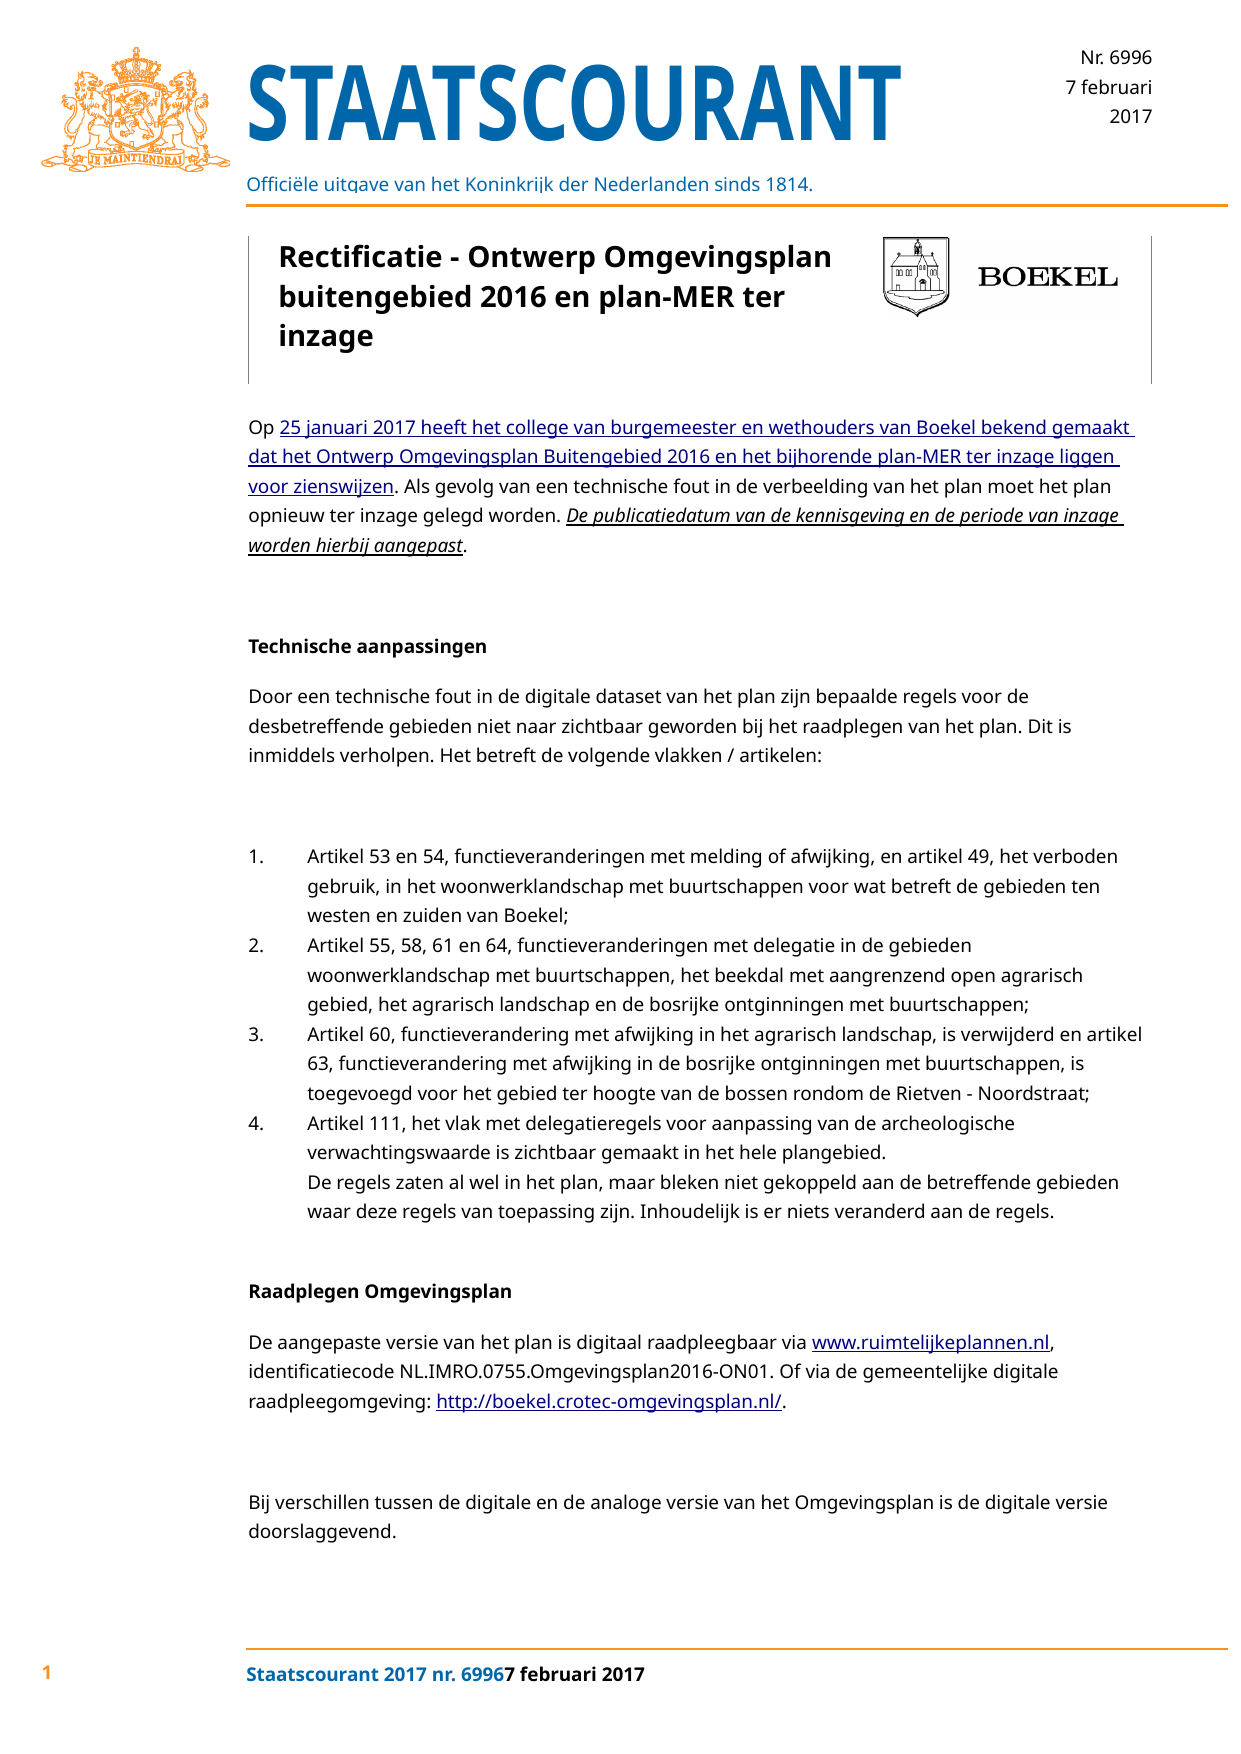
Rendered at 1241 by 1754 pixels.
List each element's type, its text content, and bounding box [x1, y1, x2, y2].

text Op 25 januari 2017 heeft het college van burgemeester en wethouders van Boekel bekend gemaakt dat het Ontwerp Omgevingsplan Buitengebied 2016 en het bijhorende plan-MER ter inzage liggen voor zienswijzen. Als gevolg van een technische fout in de verbeelding van het plan moet het plan opnieuw ter inzage gelegd worden. De publicatiedatum van de kennisgeving en de periode van inzage worden hierbij aangepast. [248, 414, 1152, 558]
list De regels zaten al wel in het plan, maar bleken niet gekoppeld aan de betreffende gebieden waar deze regels van toepassing zijn. Inhoudelijk is er niets veranderd aan de regels. [248, 1169, 1152, 1224]
table_header Rectificatie - Ontwerp Omgevingsplan buitengebied 2016 en plan-MER ter inzage [249, 236, 850, 384]
table_header [850, 320, 1151, 384]
picture [41, 47, 231, 172]
table_header [1119, 236, 1151, 319]
picture [882, 236, 1119, 320]
list Artikel 111, het vlak met delegatieregels voor aanpassing van de archeologische verwachtingswaarde is zichtbaar gemaakt in het hele plangebied. [248, 1110, 1152, 1165]
text Raadplegen Omgevingsplan [248, 1278, 1152, 1304]
list Artikel 55, 58, 61 en 64, functieveranderingen met delegatie in de gebieden woonwerklandschap met buurtschappen, het beekdal met aangrenzend open agrarisch gebied, het agrarisch landschap en de bosrijke ontginningen met buurtschappen; [248, 932, 1152, 1017]
text Bij verschillen tussen de digitale en de analoge versie van het Omgevingsplan is de digitale versie doorslaggevend. [248, 1489, 1152, 1544]
text Door een technische fout in de digitale dataset van het plan zijn bepaalde regels voor de desbetreffende gebieden niet naar zichtbaar geworden bij het raadplegen van het plan. Dit is inmiddels verholpen. Het betreft de volgende vlakken / artikelen: [248, 683, 1152, 768]
text Technische aanpassingen [248, 633, 1152, 659]
list Artikel 53 en 54, functieveranderingen met melding of afwijking, en artikel 49, het verboden gebruik, in het woonwerklandschap met buurtschappen voor wat betreft de gebieden ten westen en zuiden van Boekel; [248, 843, 1152, 928]
list Artikel 60, functieverandering met afwijking in het agrarisch landschap, is verwijderd en artikel 63, functieverandering met afwijking in de bosrijke ontginningen met buurtschappen, is toegevoegd voor het gebied ter hoogte van de bossen rondom de Rietven - Noordstraat; [248, 1021, 1152, 1106]
table_header [850, 236, 882, 319]
text De aangepaste versie van het plan is digitaal raadpleegbaar via www.ruimtelijkeplannen.nl, identificatiecode NL.IMRO.0755.Omgevingsplan2016-ON01. Of via de gemeentelijke digitale raadpleegomgeving: http://boekel.crotec-omgevingsplan.nl/. [248, 1329, 1152, 1414]
